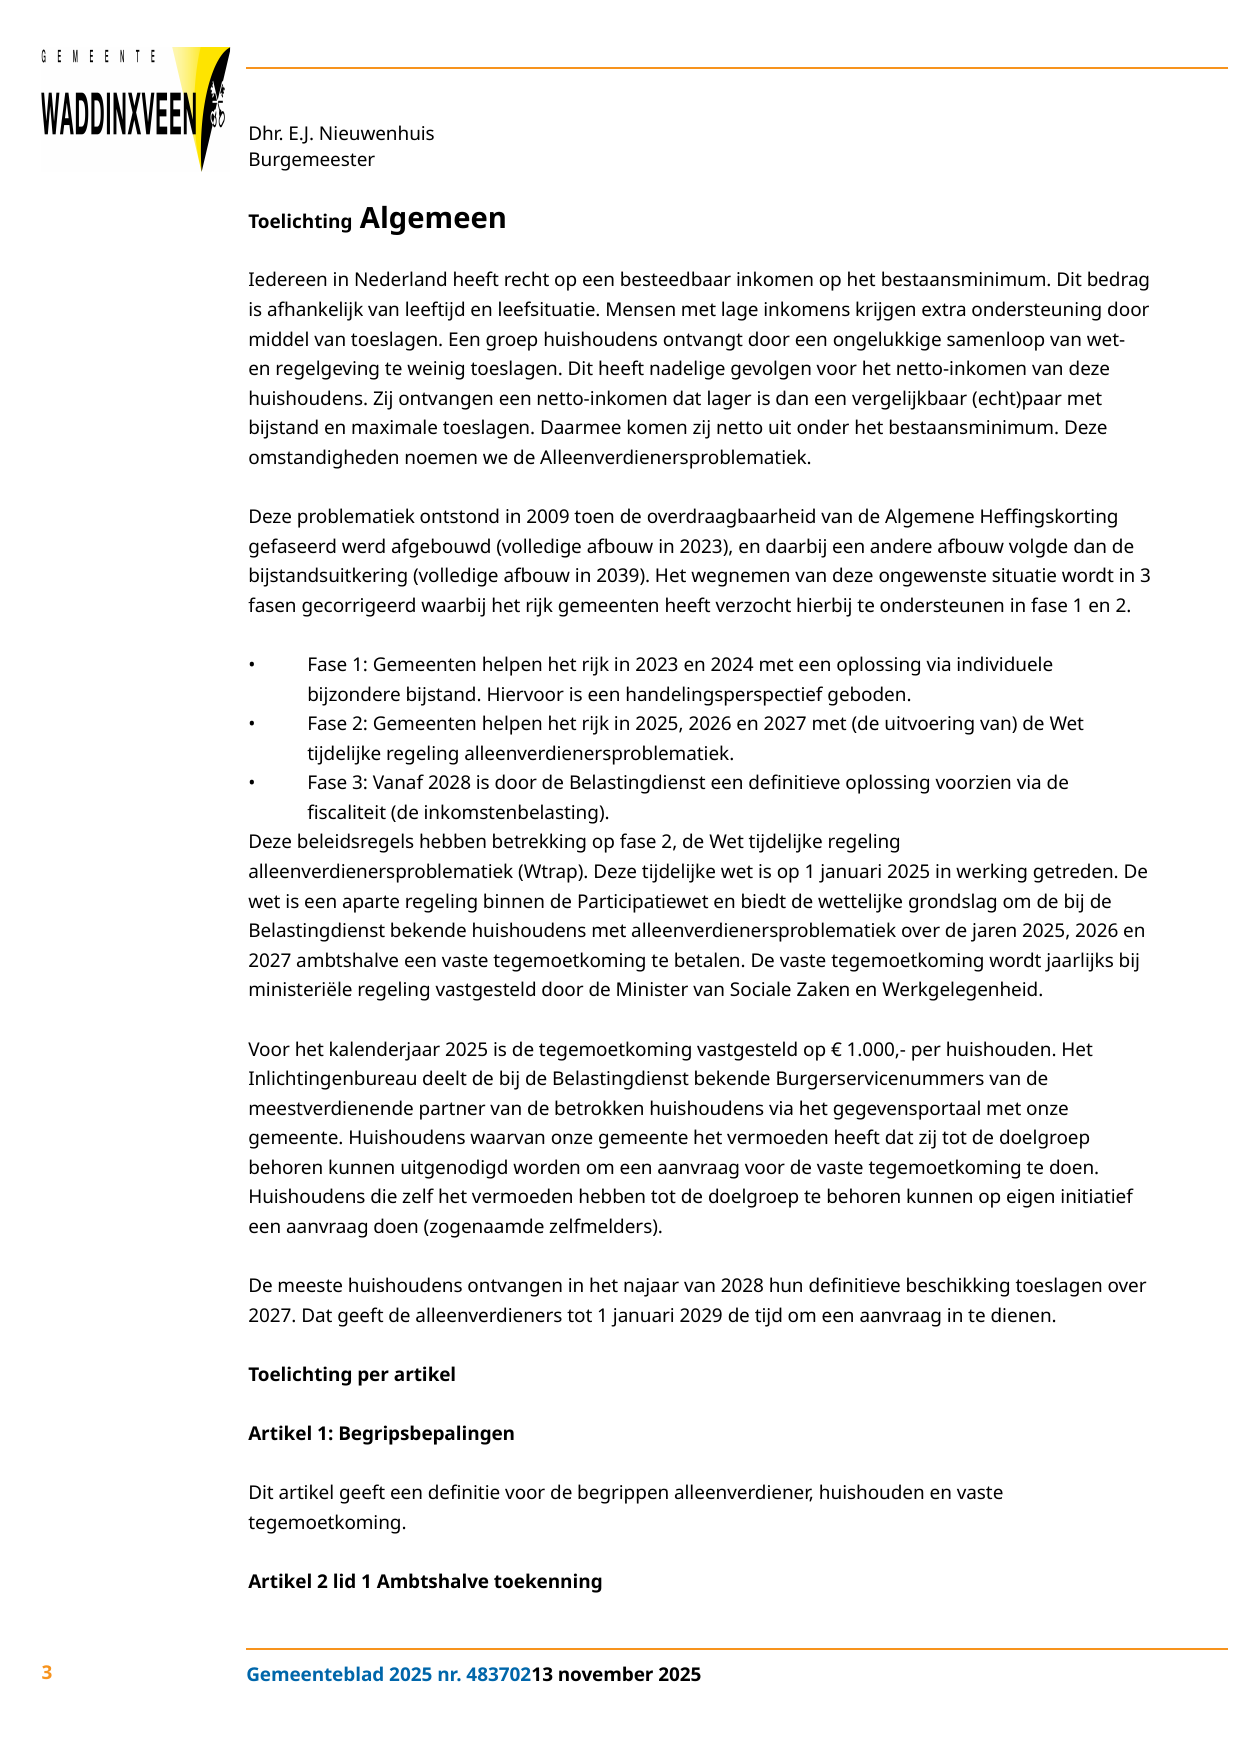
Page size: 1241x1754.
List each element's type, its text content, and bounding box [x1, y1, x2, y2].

list Fase 2: Gemeenten helpen het rijk in 2025, 2026 en 2027 met (de uitvoering van) de Wet tijdelijke regeling alleenverdienersproblematiek. [248, 710, 1152, 766]
text Deze problematiek ontstond in 2009 toen de overdraagbaarheid van de Algemene Heffingskorting gefaseerd werd afgebouwd (volledige afbouw in 2023), en daarbij een andere afbouw volgde dan de bijstandsuitkering (volledige afbouw in 2039). Het wegnemen van deze ongewenste situatie wordt in 3 fasen gecorrigeerd waarbij het rijk gemeenten heeft verzocht hierbij te ondersteunen in fase 1 en 2. [248, 503, 1152, 618]
text Dhr. E.J. Nieuwenhuis [248, 121, 1152, 146]
text Artikel 1: Begripsbepalingen [248, 1420, 1152, 1446]
text Toelichting per artikel [248, 1361, 1152, 1387]
text Voor het kalenderjaar 2025 is de tegemoetkoming vastgesteld op € 1.000,- per huishouden. Het Inlichtingenbureau deelt de bij de Belastingdienst bekende Burgerservicenummers van de meestverdienende partner van de betrokken huishoudens via het gegevensportaal met onze gemeente. Huishoudens waarvan onze gemeente het vermoeden heeft dat zij tot de doelgroep behoren kunnen uitgenodigd worden om een aanvraag voor de vaste tegemoetkoming te doen. Huishoudens die zelf het vermoeden hebben tot de doelgroep te behoren kunnen op eigen initiatief een aanvraag doen (zogenaamde zelfmelders). [248, 1036, 1152, 1239]
picture [41, 47, 231, 172]
text Burgemeester [248, 146, 1152, 172]
list Fase 3: Vanaf 2028 is door de Belastingdienst een definitieve oplossing voorzien via de fiscaliteit (de inkomstenbelasting). [248, 769, 1152, 825]
text Dit artikel geeft een definitie voor de begrippen alleenverdiener, huishouden en vaste tegemoetkoming. [248, 1479, 1152, 1535]
text Iedereen in Nederland heeft recht op een besteedbaar inkomen op het bestaansminimum. Dit bedrag is afhankelijk van leeftijd en leefsituatie. Mensen met lage inkomens krijgen extra ondersteuning door middel van toeslagen. Een groep huishoudens ontvangt door een ongelukkige samenloop van wet- en regelgeving te weinig toeslagen. Dit heeft nadelige gevolgen voor het netto-inkomen van deze huishoudens. Zij ontvangen een netto-inkomen dat lager is dan een vergelijkbaar (echt)paar met bijstand en maximale toeslagen. Daarmee komen zij netto uit onder het bestaansminimum. Deze omstandigheden noemen we de Alleenverdienersproblematiek. [248, 267, 1152, 470]
text Toelichting Algemeen [248, 198, 1152, 237]
text Deze beleidsregels hebben betrekking op fase 2, de Wet tijdelijke regeling alleenverdienersproblematiek (Wtrap). Deze tijdelijke wet is op 1 januari 2025 in werking getreden. De wet is een aparte regeling binnen de Participatiewet en biedt de wettelijke grondslag om de bij de Belastingdienst bekende huishoudens met alleenverdienersproblematiek over de jaren 2025, 2026 en 2027 ambtshalve een vaste tegemoetkoming te betalen. De vaste tegemoetkoming wordt jaarlijks bij ministeriële regeling vastgesteld door de Minister van Sociale Zaken en Werkgelegenheid. [248, 829, 1152, 1002]
list Fase 1: Gemeenten helpen het rijk in 2023 en 2024 met een oplossing via individuele bijzondere bijstand. Hiervoor is een handelingsperspectief geboden. [248, 651, 1152, 706]
text De meeste huishoudens ontvangen in het najaar van 2028 hun definitieve beschikking toeslagen over 2027. Dat geeft de alleenverdieners tot 1 januari 2029 de tijd om een aanvraag in te dienen. [248, 1272, 1152, 1328]
text Artikel 2 lid 1 Ambtshalve toekenning [248, 1568, 1152, 1594]
